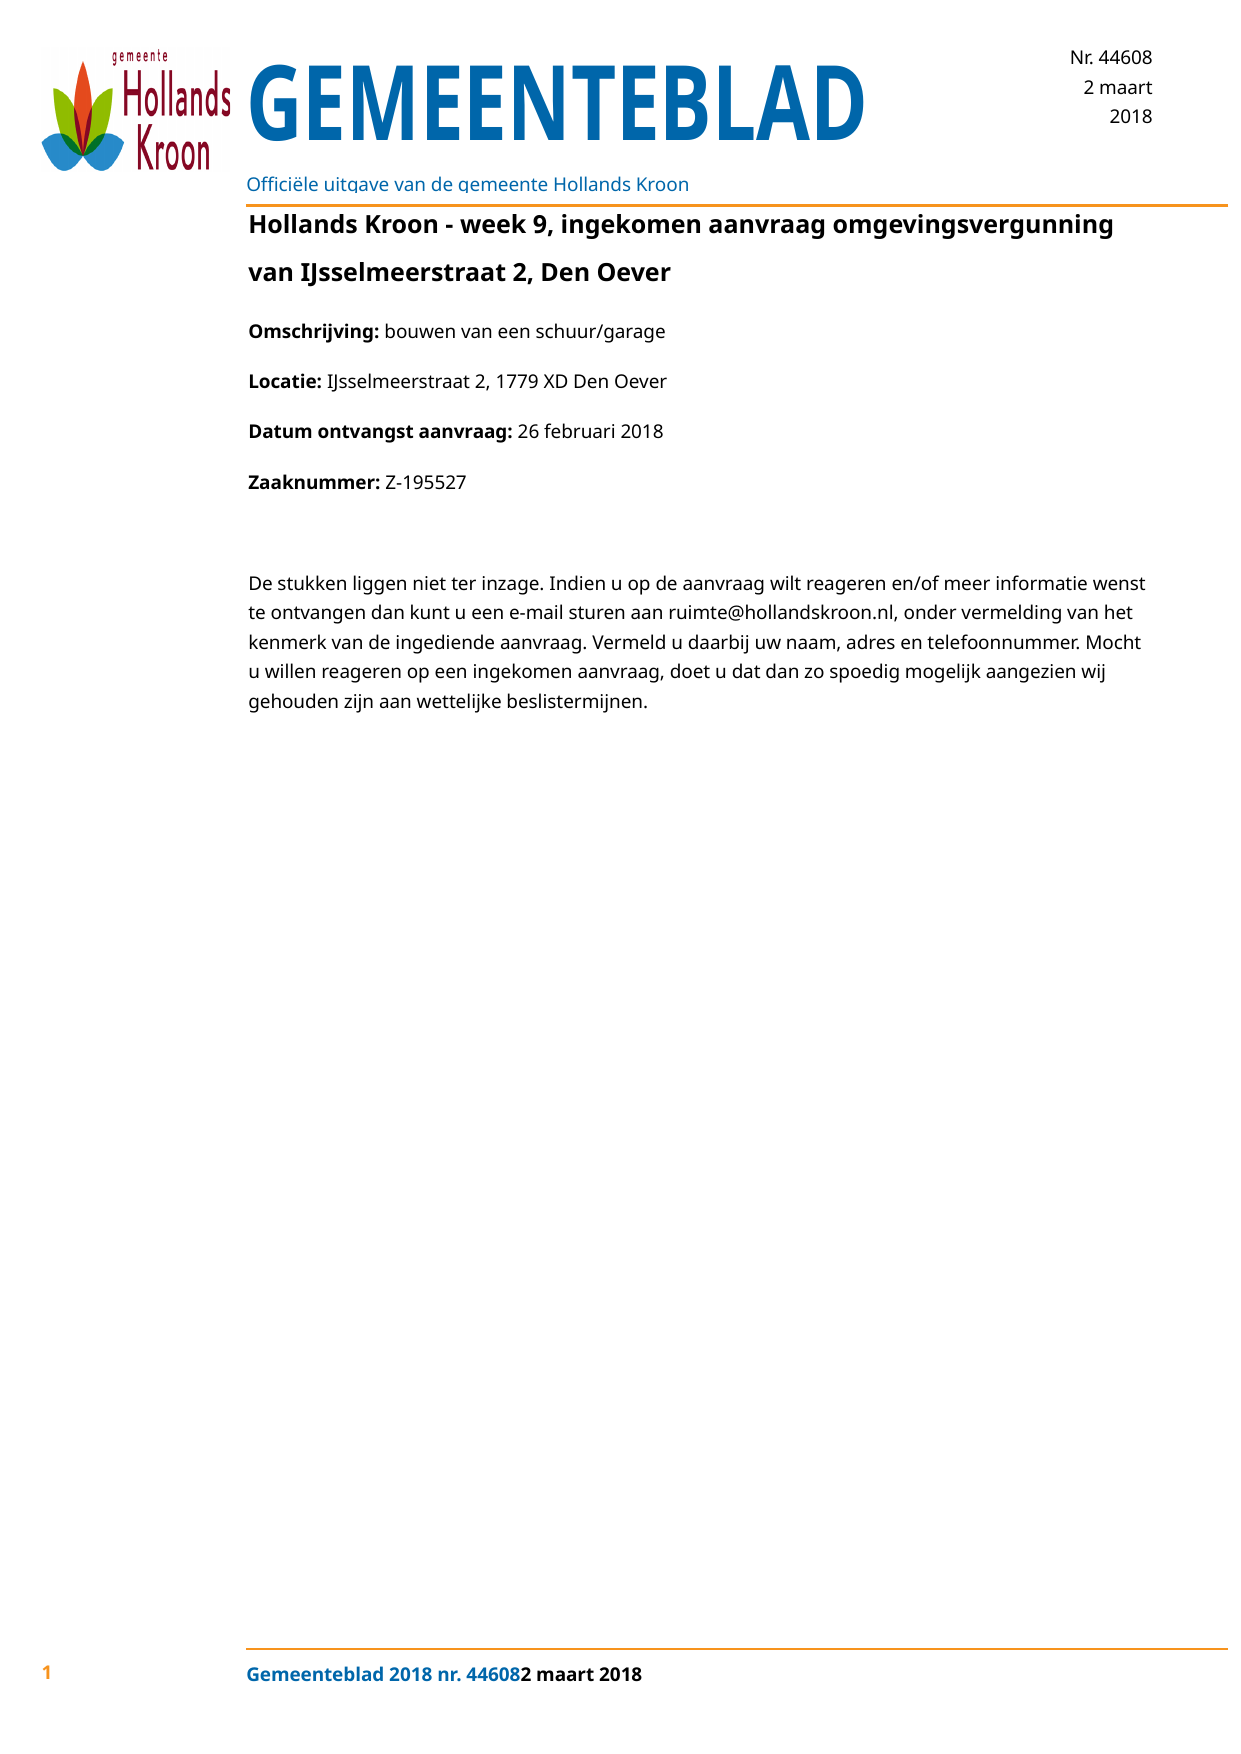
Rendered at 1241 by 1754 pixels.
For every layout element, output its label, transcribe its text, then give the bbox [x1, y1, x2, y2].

text Omschrijving: bouwen van een schuur/garage [248, 318, 1152, 344]
text Datum ontvangst aanvraag: 26 februari 2018 [248, 419, 1152, 444]
text Zaaknummer: Z-195527 [248, 469, 1152, 495]
text De stukken liggen niet ter inzage. Indien u op de aanvraag wilt reageren en/of meer informatie wenst te ontvangen dan kunt u een e-mail sturen aan ruimte@hollandskroon.nl, onder vermelding van het kenmerk van de ingediende aanvraag. Vermeld u daarbij uw naam, adres en telefoonnummer. Mocht u willen reageren op een ingekomen aanvraag, doet u dat dan zo spoedig mogelijk aangezien wij gehouden zijn aan wettelijke beslistermijnen. [248, 570, 1152, 714]
picture [41, 47, 231, 172]
text Hollands Kroon - week 9, ingekomen aanvraag omgevingsvergunning van IJsselmeerstraat 2, Den Oever [248, 207, 1152, 288]
text Locatie: IJsselmeerstraat 2, 1779 XD Den Oever [248, 368, 1152, 394]
